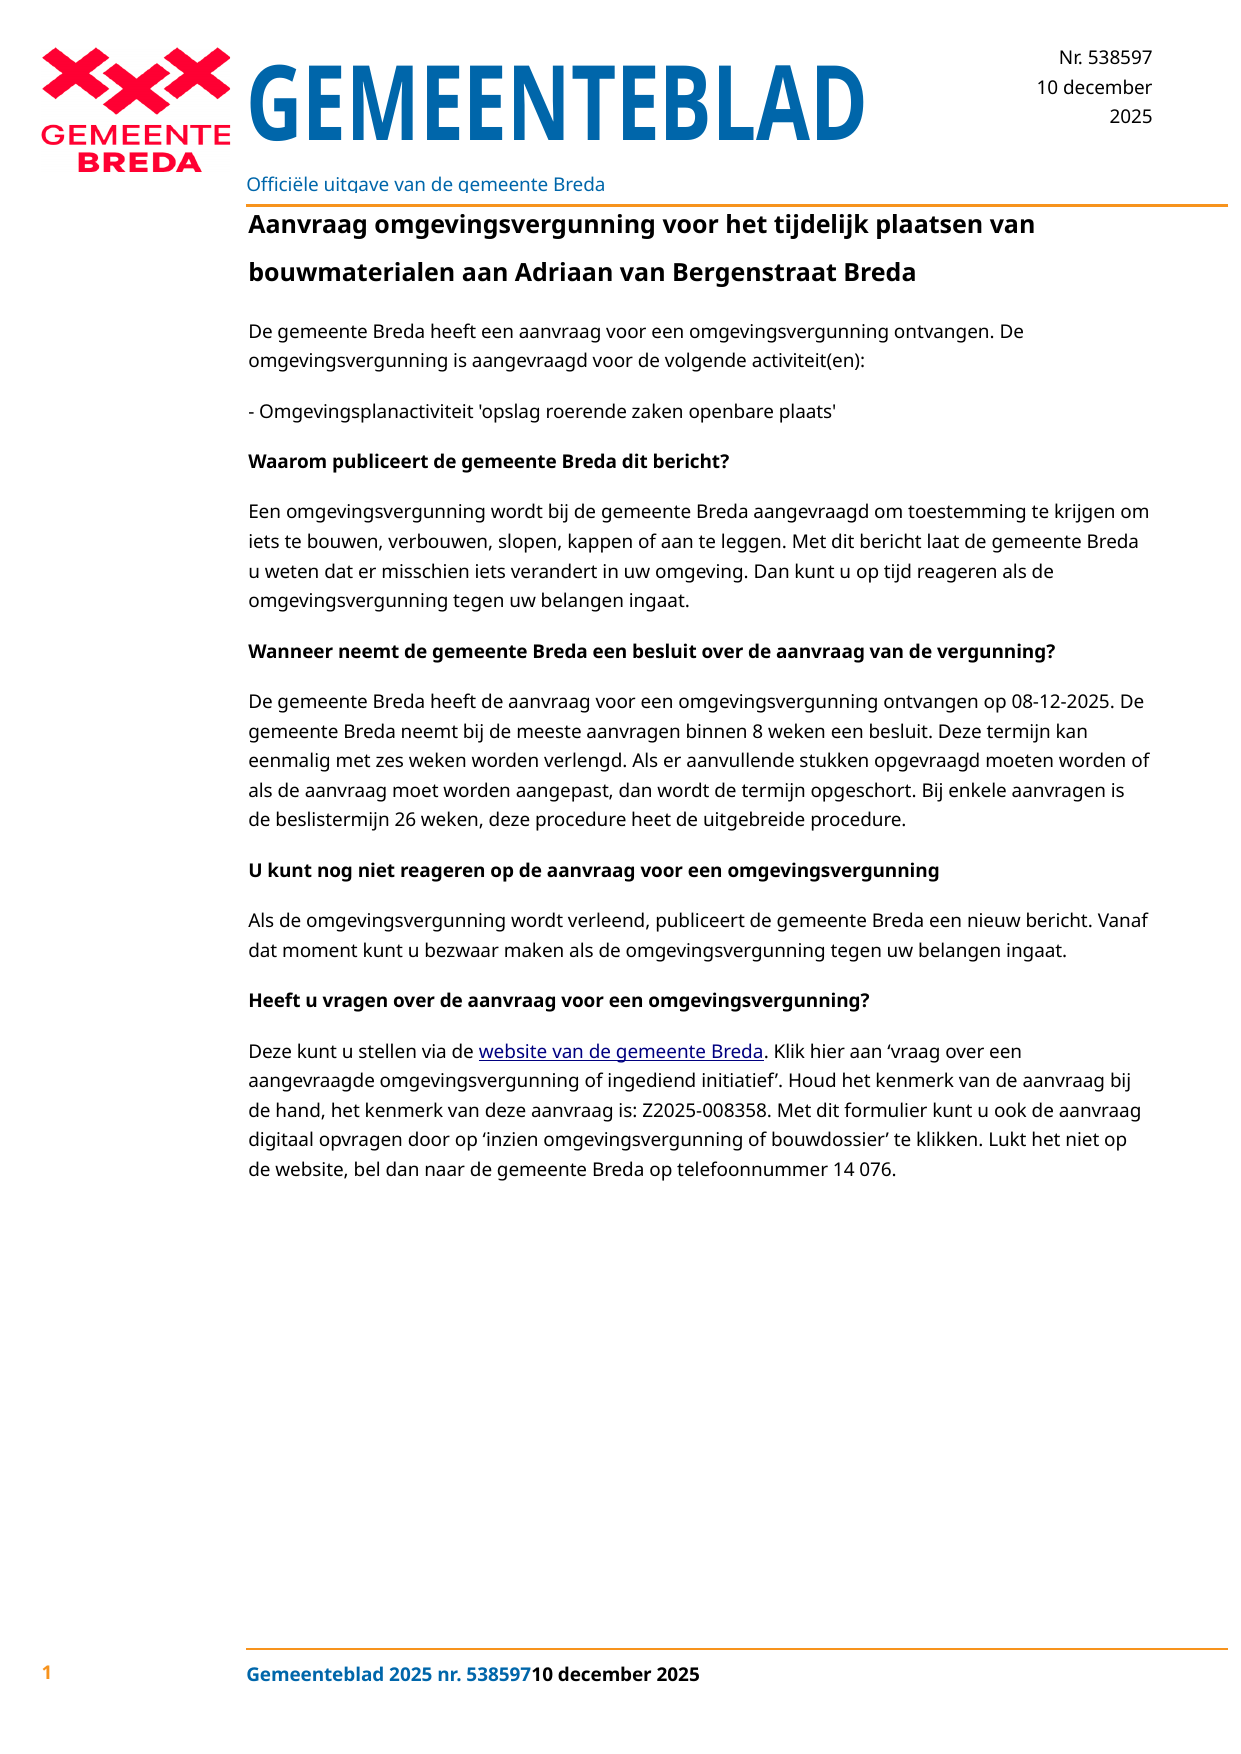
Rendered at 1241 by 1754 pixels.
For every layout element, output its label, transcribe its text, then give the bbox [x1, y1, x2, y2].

text Heeft u vragen over de aanvraag voor een omgevingsvergunning? [248, 987, 1152, 1013]
picture [41, 47, 231, 172]
text - Omgevingsplanactiviteit 'opslag roerende zaken openbare plaats' [248, 398, 1152, 424]
text Als de omgevingsvergunning wordt verleend, publiceert de gemeente Breda een nieuw bericht. Vanaf dat moment kunt u bezwaar maken als de omgevingsvergunning tegen uw belangen ingaat. [248, 907, 1152, 963]
text U kunt nog niet reageren op de aanvraag voor een omgevingsvergunning [248, 857, 1152, 883]
text Aanvraag omgevingsvergunning voor het tijdelijk plaatsen van bouwmaterialen aan Adriaan van Bergenstraat Breda [248, 207, 1152, 288]
text Wanneer neemt de gemeente Breda een besluit over de aanvraag van de vergunning? [248, 638, 1152, 664]
text Waarom publiceert de gemeente Breda dit bericht? [248, 448, 1152, 474]
text Een omgevingsvergunning wordt bij de gemeente Breda aangevraagd om toestemming te krijgen om iets te bouwen, verbouwen, slopen, kappen of aan te leggen. Met dit bericht laat de gemeente Breda u weten dat er misschien iets verandert in uw omgeving. Dan kunt u op tijd reageren als de omgevingsvergunning tegen uw belangen ingaat. [248, 499, 1152, 613]
text Deze kunt u stellen via de website van de gemeente Breda. Klik hier aan ‘vraag over een aangevraagde omgevingsvergunning of ingediend initiatief’. Houd het kenmerk van de aanvraag bij de hand, het kenmerk van deze aanvraag is: Z2025-008358. Met dit formulier kunt u ook de aanvraag digitaal opvragen door op ‘inzien omgevingsvergunning of bouwdossier’ te klikken. Lukt het niet op de website, bel dan naar de gemeente Breda op telefoonnummer 14 076. [248, 1038, 1152, 1182]
text De gemeente Breda heeft een aanvraag voor een omgevingsvergunning ontvangen. De omgevingsvergunning is aangevraagd voor de volgende activiteit(en): [248, 318, 1152, 373]
text De gemeente Breda heeft de aanvraag voor een omgevingsvergunning ontvangen op 08-12-2025. De gemeente Breda neemt bij de meeste aanvragen binnen 8 weken een besluit. Deze termijn kan eenmalig met zes weken worden verlengd. Als er aanvullende stukken opgevraagd moeten worden of als de aanvraag moet worden aangepast, dan wordt de termijn opgeschort. Bij enkele aanvragen is de beslistermijn 26 weken, deze procedure heet de uitgebreide procedure. [248, 688, 1152, 832]
